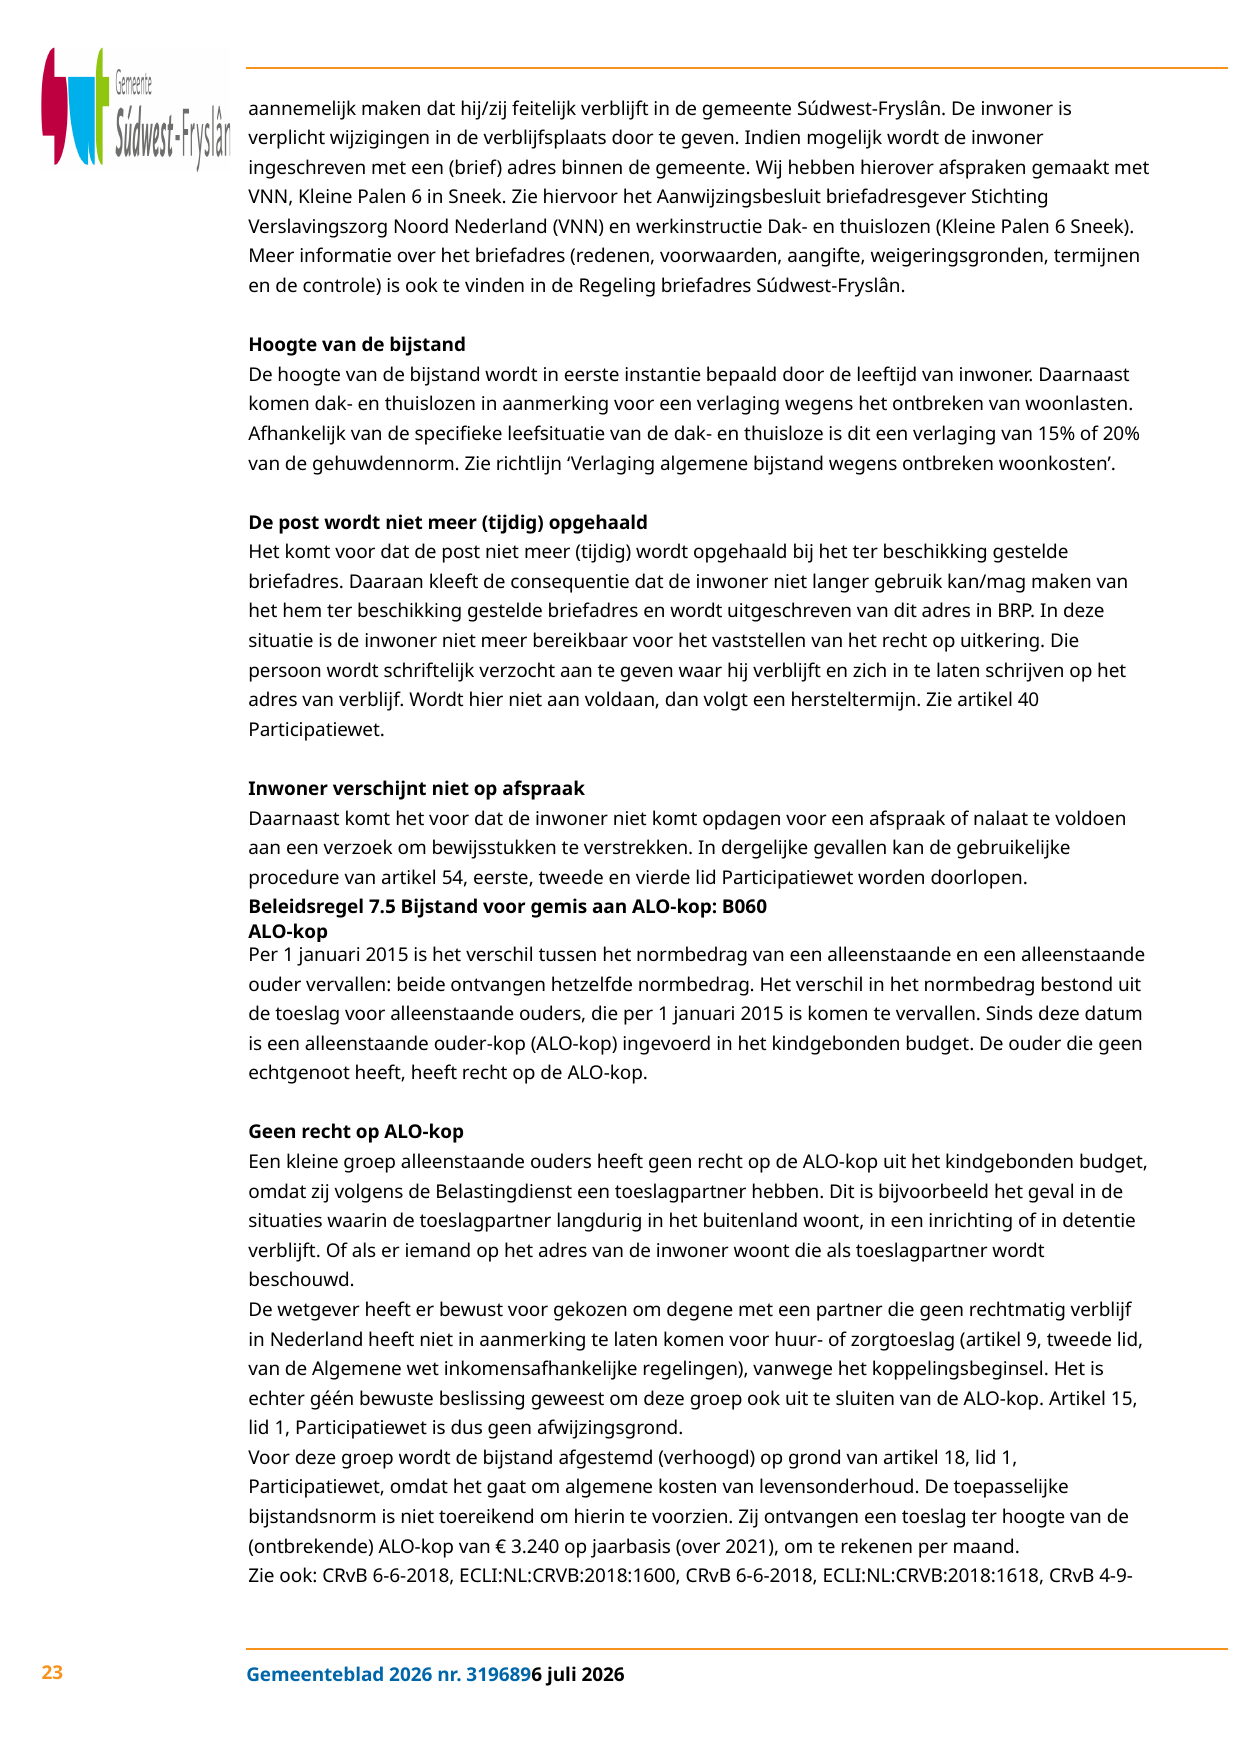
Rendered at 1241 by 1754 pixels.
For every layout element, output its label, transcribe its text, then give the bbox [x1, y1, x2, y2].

table_header Beleidsregel 7.5 Bijstand voor gemis aan ALO-kop: B060 [248, 893, 1152, 919]
table_cell ALO-kop Per 1 januari 2015 is het verschil tussen het normbedrag van een alleenstaande en een alleenstaande ouder vervallen: beide ontvangen hetzelfde normbedrag. Het verschil in het normbedrag bestond uit de toeslag voor alleenstaande ouders, die per 1 januari 2015 is komen te vervallen. Sinds deze datum is een alleenstaande ouder-kop (ALO-kop) ingevoerd in het kindgebonden budget. De ouder die geen echtgenoot heeft, heeft recht op de ALO-kop. Geen recht op ALO-kop Een kleine groep alleenstaande ouders heeft geen recht op de ALO-kop uit het kindgebonden budget, omdat zij volgens de Belastingdienst een toeslagpartner hebben. Dit is bijvoorbeeld het geval in de situaties waarin de toeslagpartner langdurig in het buitenland woont, in een inrichting of in detentie verblijft. Of als er iemand op het adres van de inwoner woont die als toeslagpartner wordt beschouwd. De wetgever heeft er bewust voor gekozen om degene met een partner die geen rechtmatig verblijf in Nederland heeft niet in aanmerking te laten komen voor huur- of zorgtoeslag (artikel 9, tweede lid, van de Algemene wet inkomensafhankelijke regelingen), vanwege het koppelingsbeginsel. Het is echter géén bewuste beslissing geweest om deze groep ook uit te sluiten van de ALO-kop. Artikel 15, lid 1, Participatiewet is dus geen afwijzingsgrond. Voor deze groep wordt de bijstand afgestemd (verhoogd) op grond van artikel 18, lid 1, Participatiewet, omdat het gaat om algemene kosten van levensonderhoud. De toepasselijke bijstandsnorm is niet toereikend om hierin te voorzien. Zij ontvangen een toeslag ter hoogte van de (ontbrekende) ALO-kop van € 3.240 op jaarbasis (over 2021), om te rekenen per maand. Zie ook: CRvB 6-6-2018, ECLI:NL:CRVB:2018:1600, CRvB 6-6-2018, ECLI:NL:CRVB:2018:1618, CRvB 4-9- [248, 919, 1152, 1588]
table_cell aannemelijk maken dat hij/zij feitelijk verblijft in de gemeente Súdwest-Fryslân. De inwoner is verplicht wijzigingen in de verblijfsplaats door te geven. Indien mogelijk wordt de inwoner ingeschreven met een (brief) adres binnen de gemeente. Wij hebben hierover afspraken gemaakt met VNN, Kleine Palen 6 in Sneek. Zie hiervoor het Aanwijzingsbesluit briefadresgever Stichting Verslavingszorg Noord Nederland (VNN) en werkinstructie Dak- en thuislozen (Kleine Palen 6 Sneek). Meer informatie over het briefadres (redenen, voorwaarden, aangifte, weigeringsgronden, termijnen en de controle) is ook te vinden in de Regeling briefadres Súdwest-Fryslân. Hoogte van de bijstand De hoogte van de bijstand wordt in eerste instantie bepaald door de leeftijd van inwoner. Daarnaast komen dak- en thuislozen in aanmerking voor een verlaging wegens het ontbreken van woonlasten. Afhankelijk van de specifieke leefsituatie van de dak- en thuisloze is dit een verlaging van 15% of 20% van de gehuwdennorm. Zie richtlijn ‘Verlaging algemene bijstand wegens ontbreken woonkosten’. De post wordt niet meer (tijdig) opgehaald Het komt voor dat de post niet meer (tijdig) wordt opgehaald bij het ter beschikking gestelde briefadres. Daaraan kleeft de consequentie dat de inwoner niet langer gebruik kan/mag maken van het hem ter beschikking gestelde briefadres en wordt uitgeschreven van dit adres in BRP. In deze situatie is de inwoner niet meer bereikbaar voor het vaststellen van het recht op uitkering. Die persoon wordt schriftelijk verzocht aan te geven waar hij verblijft en zich in te laten schrijven op het adres van verblijf. Wordt hier niet aan voldaan, dan volgt een hersteltermijn. Zie artikel 40 Participatiewet. Inwoner verschijnt niet op afspraak Daarnaast komt het voor dat de inwoner niet komt opdagen voor een afspraak of nalaat te voldoen aan een verzoek om bewijsstukken te verstrekken. In dergelijke gevallen kan de gebruikelijke procedure van artikel 54, eerste, tweede en vierde lid Participatiewet worden doorlopen. [248, 95, 1152, 890]
picture [41, 47, 231, 172]
